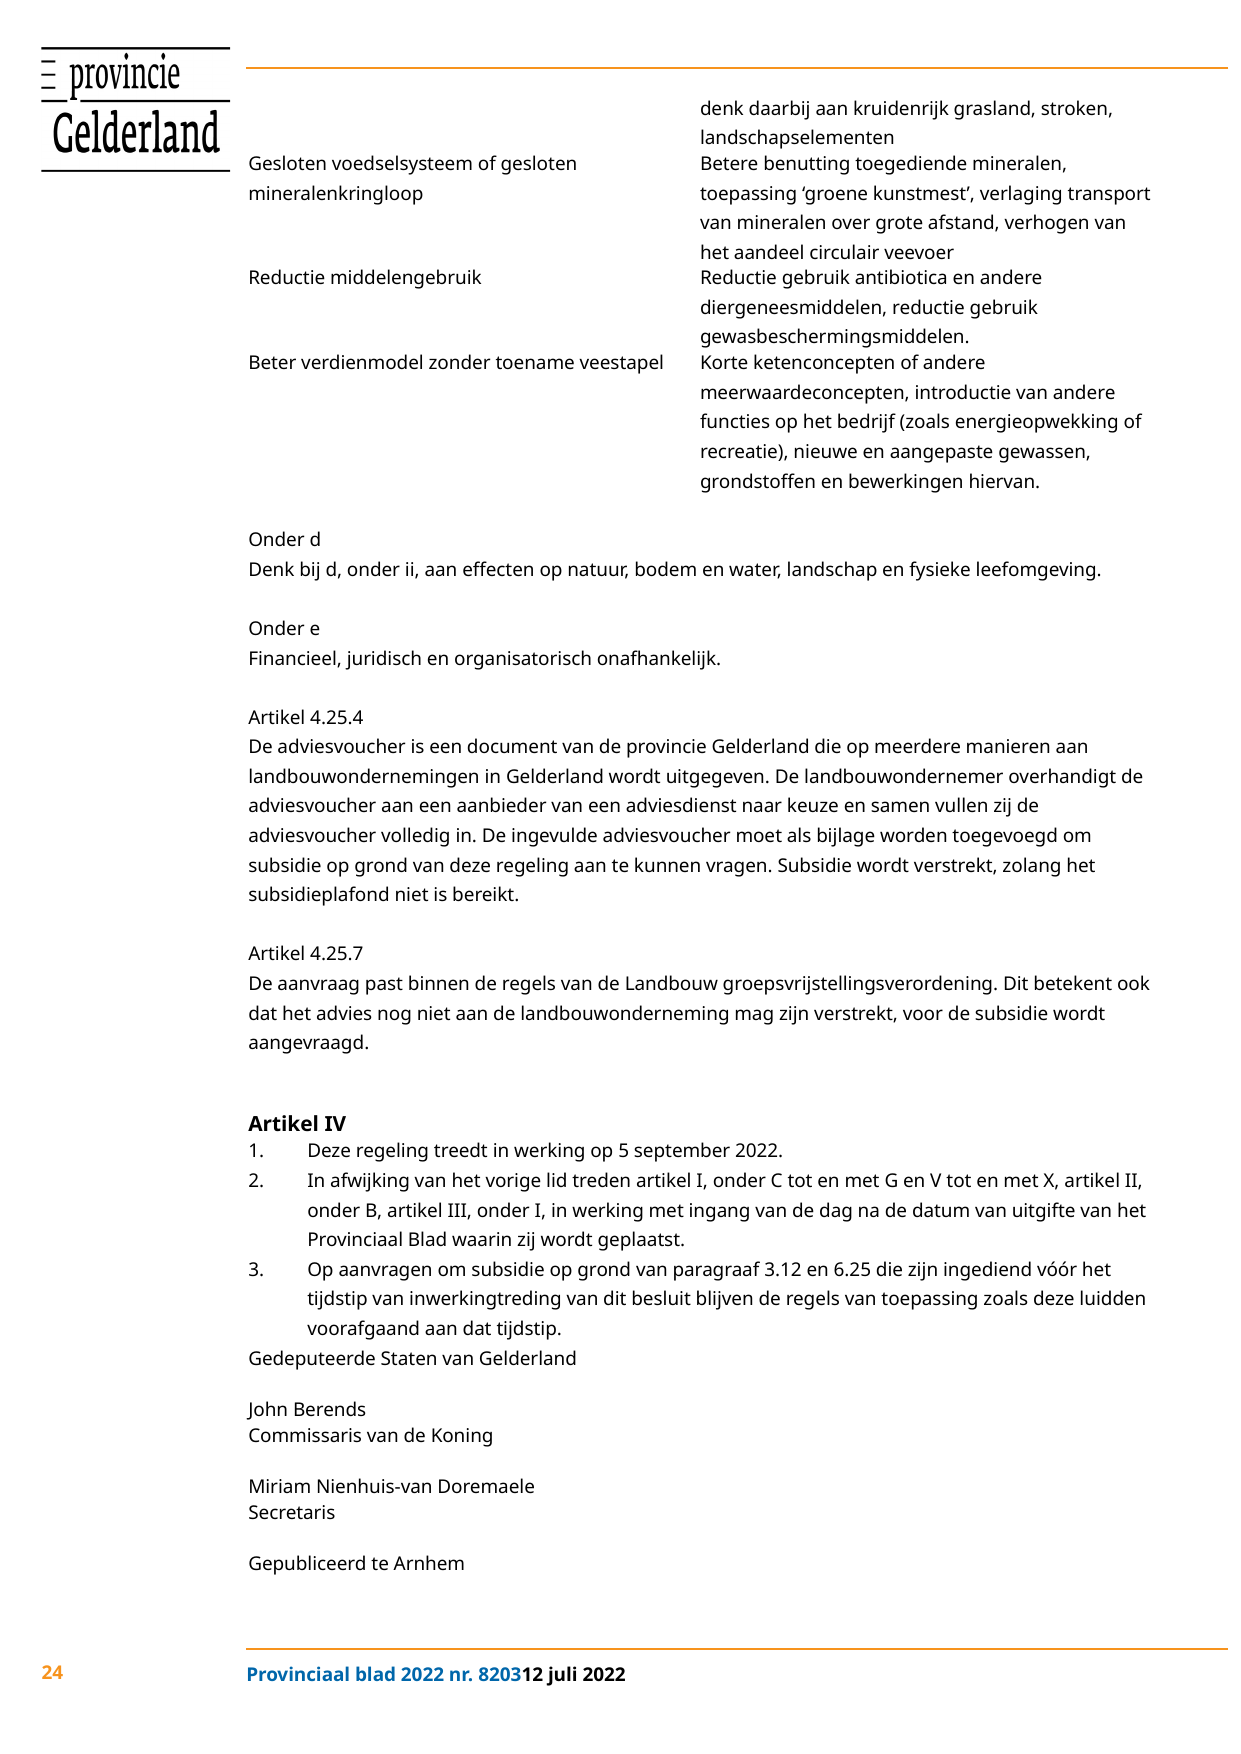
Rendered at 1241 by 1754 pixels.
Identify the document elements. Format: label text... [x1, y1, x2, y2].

table_cell Beter verdienmodel zonder toename veestapel [248, 350, 700, 493]
text Gedeputeerde Staten van Gelderland [248, 1345, 1152, 1371]
table_cell Korte ketenconcepten of andere meerwaardeconcepten, introductie van andere functies op het bedrijf (zoals energieopwekking of recreatie), nieuwe en aangepaste gewassen, grondstoffen en bewerkingen hiervan. [700, 350, 1152, 493]
text Gepubliceerd te Arnhem [248, 1551, 1152, 1576]
text Artikel 4.25.4 [248, 704, 1152, 729]
table_cell Reductie gebruik antibiotica en andere diergeneesmiddelen, reductie gebruik gewasbeschermingsmiddelen. [700, 265, 1152, 349]
text Onder e [248, 615, 1152, 641]
picture [41, 47, 231, 172]
text Onder d [248, 526, 1152, 552]
text De aanvraag past binnen de regels van de Landbouw groepsvrijstellingsverordening. Dit betekent ook dat het advies nog niet aan de landbouwonderneming mag zijn verstrekt, voor de subsidie wordt aangevraagd. [248, 970, 1152, 1055]
text Denk bij d, onder ii, aan effecten op natuur, bodem en water, landschap en fysieke leefomgeving. [248, 556, 1152, 582]
text Commissaris van de Koning [248, 1422, 1152, 1448]
text Financieel, juridisch en organisatorisch onafhankelijk. [248, 645, 1152, 670]
table_cell denk daarbij aan kruidenrijk grasland, stroken, landschapselementen [700, 95, 1152, 150]
table_cell Gesloten voedselsysteem of gesloten mineralenkringloop [248, 150, 700, 264]
list In afwijking van het vorige lid treden artikel I, onder C tot en met G en V tot en met X, artikel II, onder B, artikel III, onder I, in werking met ingang van de dag na de datum van uitgifte van het Provinciaal Blad waarin zij wordt geplaatst. [248, 1167, 1152, 1252]
table_cell [248, 95, 700, 150]
text John Berends [248, 1396, 1152, 1422]
text Miriam Nienhuis-van Doremaele [248, 1473, 1152, 1499]
list Op aanvragen om subsidie op grond van paragraaf 3.12 en 6.25 die zijn ingediend vóór het tijdstip van inwerkingtreding van dit besluit blijven de regels van toepassing zoals deze luidden voorafgaand aan dat tijdstip. [248, 1256, 1152, 1341]
table_cell Betere benutting toegediende mineralen, toepassing ‘groene kunstmest’, verlaging transport van mineralen over grote afstand, verhogen van het aandeel circulair veevoer [700, 150, 1152, 264]
list Deze regeling treedt in werking op 5 september 2022. [248, 1138, 1152, 1163]
table_cell Reductie middelengebruik [248, 265, 700, 349]
text Secretaris [248, 1499, 1152, 1525]
text Artikel IV [248, 1109, 1152, 1138]
text De adviesvoucher is een document van de provincie Gelderland die op meerdere manieren aan landbouwondernemingen in Gelderland wordt uitgegeven. De landbouwondernemer overhandigt de adviesvoucher aan een aanbieder van een adviesdienst naar keuze en samen vullen zij de adviesvoucher volledig in. De ingevulde adviesvoucher moet als bijlage worden toegevoegd om subsidie op grond van deze regeling aan te kunnen vragen. Subsidie wordt verstrekt, zolang het subsidieplafond niet is bereikt. [248, 733, 1152, 907]
text Artikel 4.25.7 [248, 941, 1152, 966]
